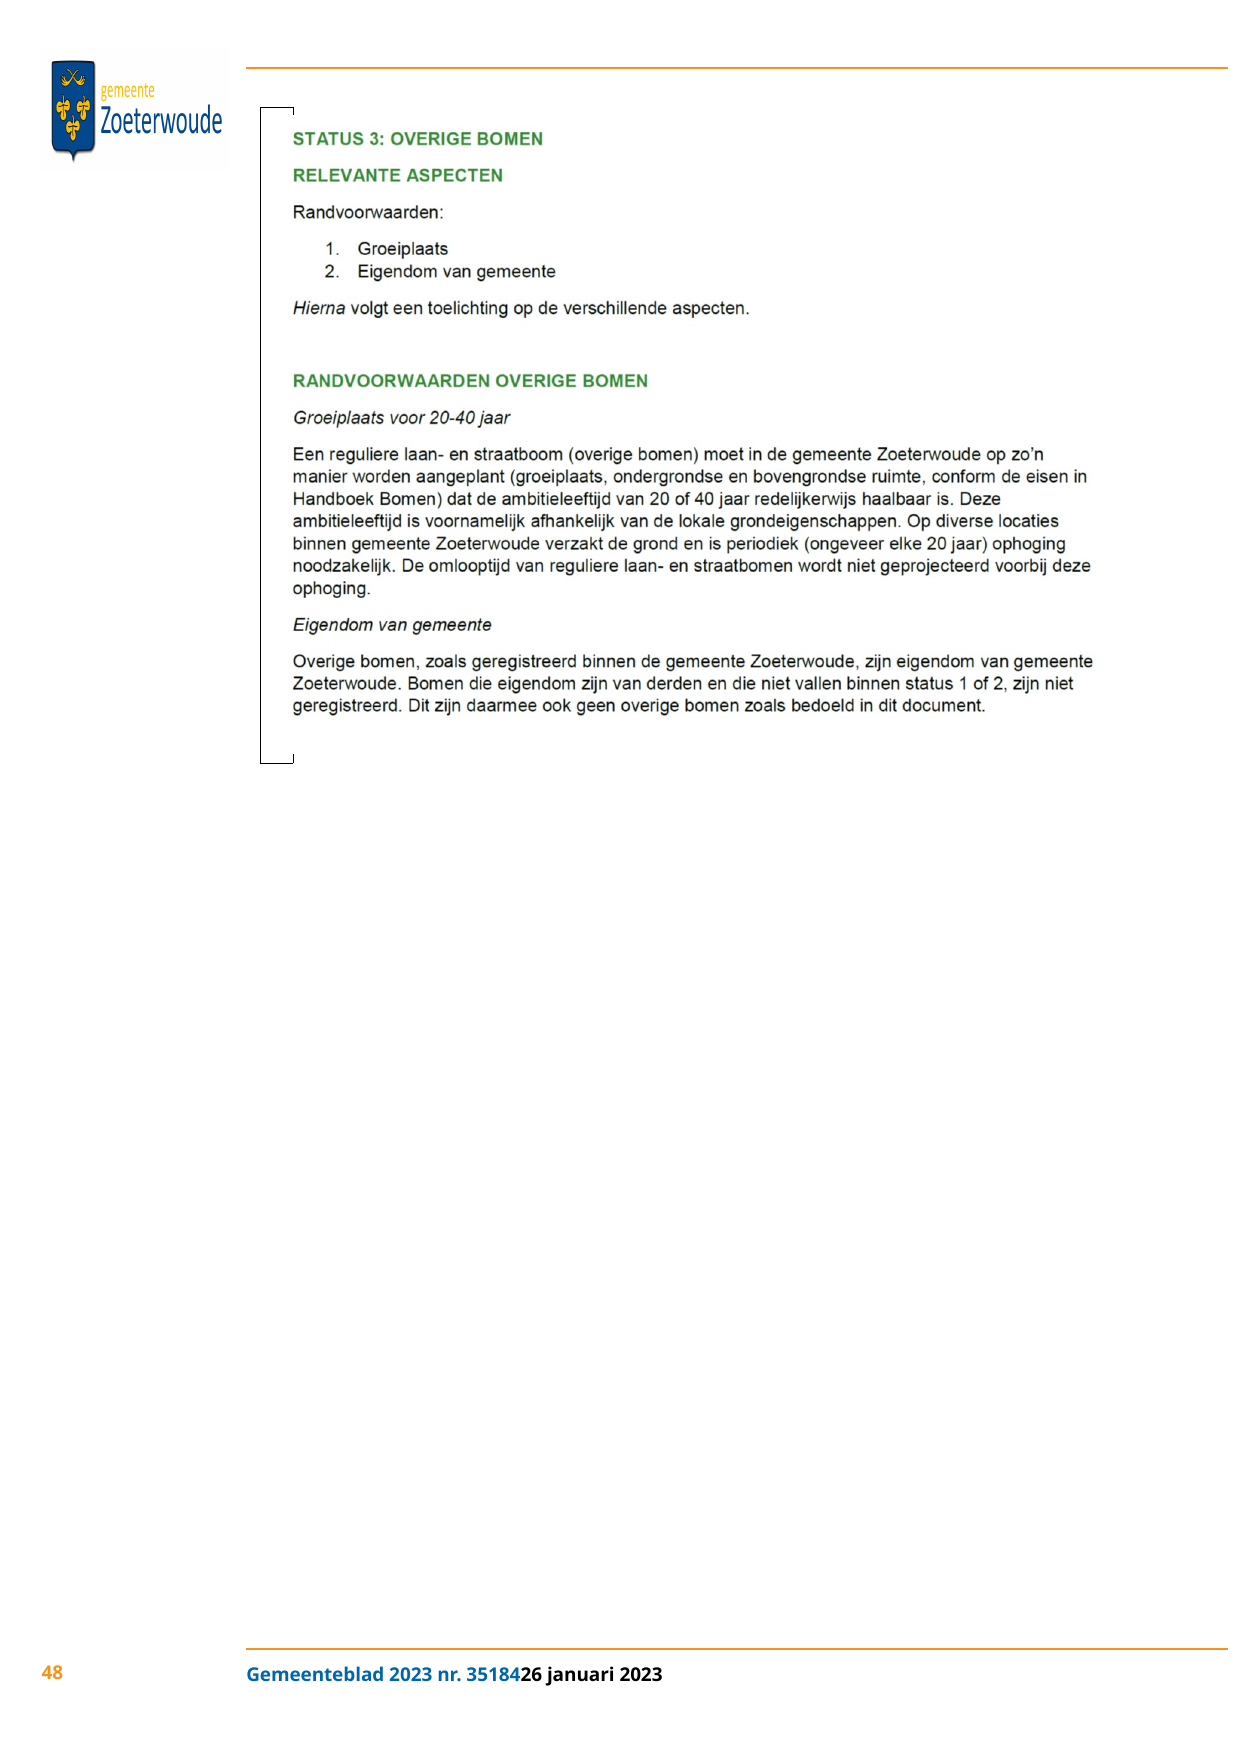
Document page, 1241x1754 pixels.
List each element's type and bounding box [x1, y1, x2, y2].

picture [268, 115, 1173, 754]
picture [41, 47, 231, 172]
